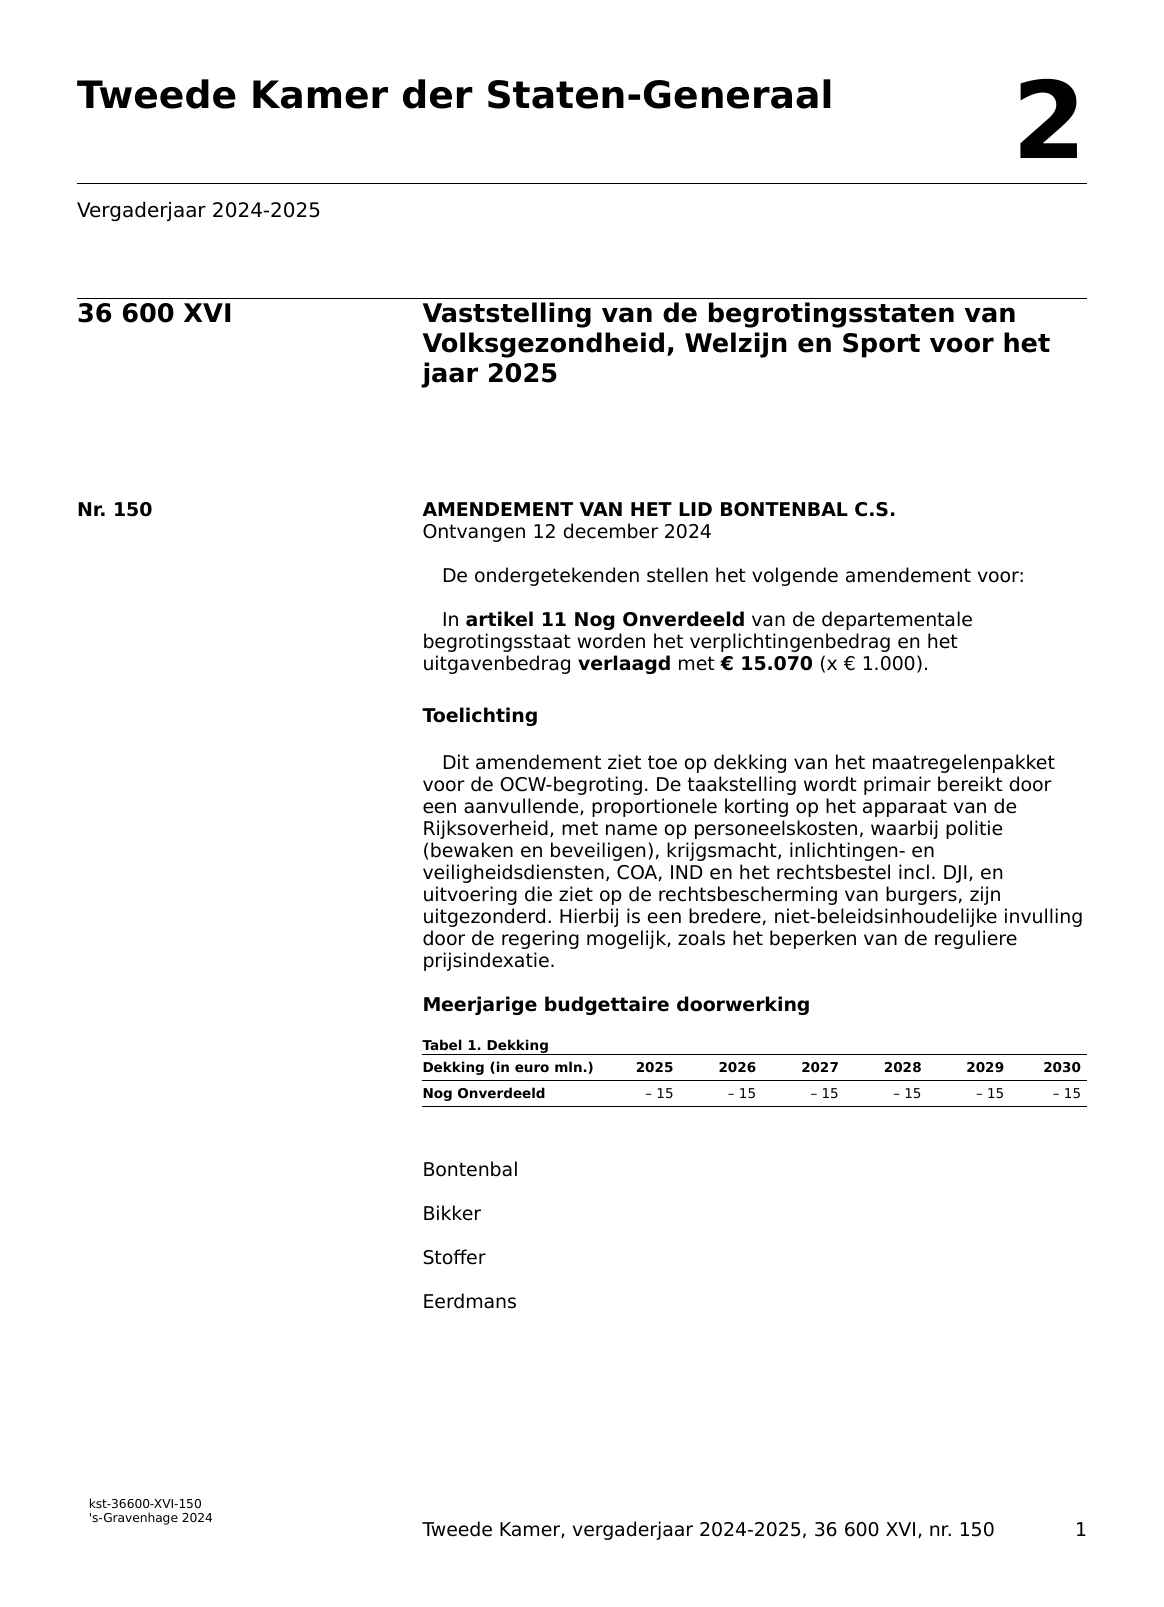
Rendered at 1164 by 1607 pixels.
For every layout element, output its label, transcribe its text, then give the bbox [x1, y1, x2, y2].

table_header Tweede Kamer der Staten-Generaal [77, 59, 886, 183]
subtitle Nr. 150 AMENDEMENT VAN HET LID BONTENBAL C.S. [77, 499, 1087, 521]
table_cell 2030 [1010, 1055, 1087, 1080]
text In artikel 11 Nog Onverdeeld van de departementale begrotingsstaat worden het verplichtingenbedrag en het uitgavenbedrag verlaagd met € 15.070 (x € 1.000). [422, 609, 1087, 675]
text Bontenbal Bikker Stoffer Eerdmans [422, 1137, 1087, 1313]
subtitle Toelichting [422, 705, 1087, 727]
table_cell 2025 [596, 1055, 679, 1080]
subtitle Meerjarige budgettaire doorwerking [422, 994, 1087, 1016]
table_cell – 15 [1010, 1081, 1087, 1106]
text Dit amendement ziet toe op dekking van het maatregelenpakket voor de OCW-begroting. De taakstelling wordt primair bereikt door een aanvullende, proportionele korting op het apparaat van de Rijksoverheid, met name op personeelskosten, waarbij politie (bewaken en beveiligen), krijgsmacht, inlichtingen- en veiligheidsdiensten, COA, IND en het rechtsbestel incl. DJI, en uitvoering die ziet op de rechtsbescherming van burgers, zijn uitgezonderd. Hierbij is een bredere, niet-beleidsinhoudelijke invulling door de regering mogelijk, zoals het beperken van de reguliere prijsindexatie. [422, 752, 1087, 972]
table_cell Vergaderjaar 2024-2025 [77, 184, 1087, 298]
table_cell – 15 [679, 1081, 762, 1106]
table_cell 2027 [762, 1055, 844, 1080]
table_cell 2029 [927, 1055, 1010, 1080]
table_cell Dekking (in euro mln.) [422, 1055, 596, 1080]
table_header Tabel 1. Dekking [422, 1038, 1087, 1054]
subtitle 36 600 XVI Vaststelling van de begrotingsstaten van Volksgezondheid, Welzijn en Sport voor het jaar 2025 [77, 299, 1087, 388]
text kst-36600-XVI-150 [88, 1497, 323, 1511]
table_cell – 15 [596, 1081, 679, 1106]
table_header 2 [886, 59, 1087, 183]
table_cell – 15 [762, 1081, 844, 1106]
table_cell 2026 [679, 1055, 762, 1080]
text Ontvangen 12 december 2024 [422, 521, 1087, 543]
table_cell Nog Onverdeeld [422, 1081, 596, 1106]
table_cell 2028 [845, 1055, 927, 1080]
text 's-Gravenhage 2024 [88, 1511, 323, 1525]
text De ondergetekenden stellen het volgende amendement voor: [422, 565, 1087, 587]
table_cell – 15 [927, 1081, 1010, 1106]
table_cell – 15 [845, 1081, 927, 1106]
